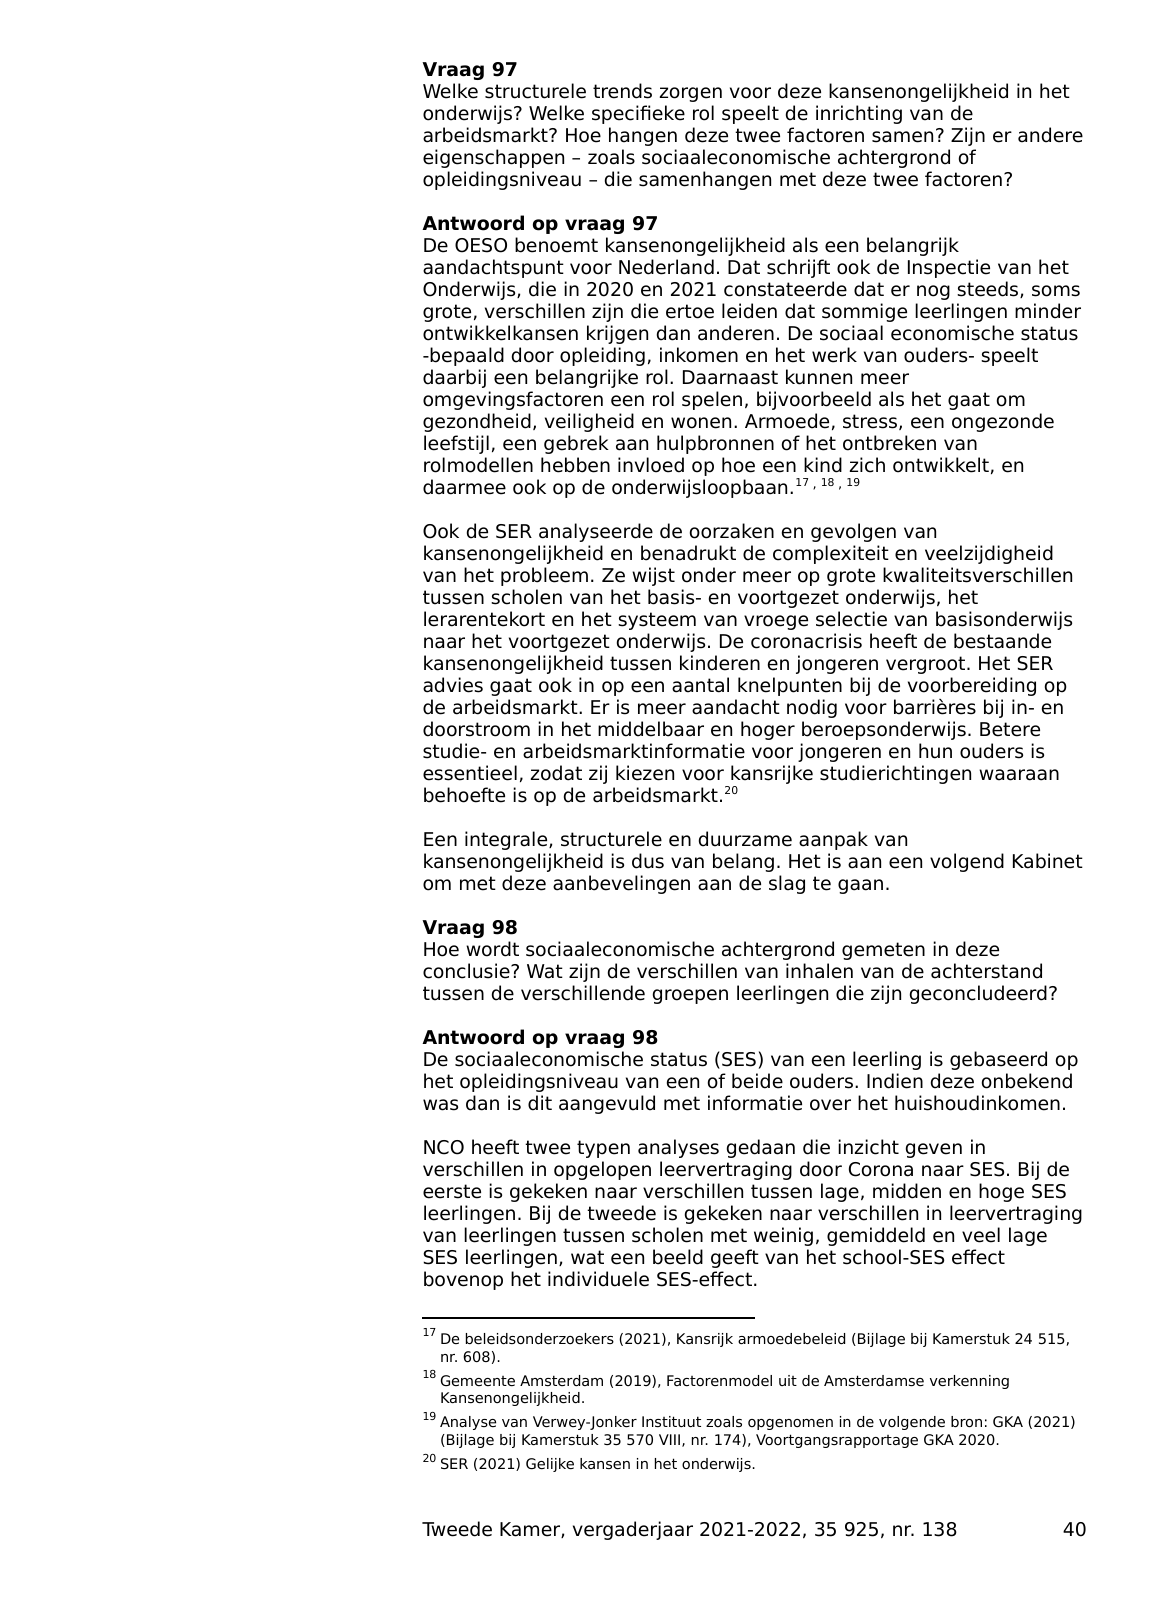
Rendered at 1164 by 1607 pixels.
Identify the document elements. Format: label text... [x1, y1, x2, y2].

subtitle Antwoord op vraag 97 [422, 213, 1087, 235]
text NCO heeft twee typen analyses gedaan die inzicht geven in verschillen in opgelopen leervertraging door Corona naar SES. Bij de eerste is gekeken naar verschillen tussen lage, midden en hoge SES leerlingen. Bij de tweede is gekeken naar verschillen in leervertraging van leerlingen tussen scholen met weinig, gemiddeld en veel lage SES leerlingen, wat een beeld geeft van het school-SES effect bovenop het individuele SES-effect. [422, 1137, 1087, 1291]
text Welke structurele trends zorgen voor deze kansenongelijkheid in het onderwijs? Welke specifieke rol speelt de inrichting van de arbeidsmarkt? Hoe hangen deze twee factoren samen? Zijn er andere eigenschappen – zoals sociaaleconomische achtergrond of opleidingsniveau – die samenhangen met deze twee factoren? [422, 81, 1087, 191]
text Hoe wordt sociaaleconomische achtergrond gemeten in deze conclusie? Wat zijn de verschillen van inhalen van de achterstand tussen de verschillende groepen leerlingen die zijn geconcludeerd? [422, 939, 1087, 1005]
subtitle Vraag 97 [422, 59, 1087, 81]
text De sociaaleconomische status (SES) van een leerling is gebaseerd op het opleidingsniveau van een of beide ouders. Indien deze onbekend was dan is dit aangevuld met informatie over het huishoudinkomen. [422, 1049, 1087, 1115]
text De beleidsonderzoekers (2021), Kansrijk armoedebeleid (Bijlage bij Kamerstuk 24 515, nr. 608). [422, 1327, 1087, 1366]
text Analyse van Verwey-Jonker Instituut zoals opgenomen in de volgende bron: GKA (2021) (Bijlage bij Kamerstuk 35 570 VIII, nr. 174), Voortgangsrapportage GKA 2020. [422, 1410, 1087, 1449]
text Ook de SER analyseerde de oorzaken en gevolgen van kansenongelijkheid en benadrukt de complexiteit en veelzijdigheid van het probleem. Ze wijst onder meer op grote kwaliteitsverschillen tussen scholen van het basis- en voortgezet onderwijs, het lerarentekort en het systeem van vroege selectie van basisonderwijs naar het voortgezet onderwijs. De coronacrisis heeft de bestaande kansenongelijkheid tussen kinderen en jongeren vergroot. Het SER advies gaat ook in op een aantal knelpunten bij de voorbereiding op de arbeidsmarkt. Er is meer aandacht nodig voor barrières bij in- en doorstroom in het middelbaar en hoger beroepsonderwijs. Betere studie- en arbeidsmarktinformatie voor jongeren en hun ouders is essentieel, zodat zij kiezen voor kansrijke studierichtingen waaraan behoefte is op de arbeidsmarkt. [422, 521, 1087, 807]
text Gemeente Amsterdam (2019), Factorenmodel uit de Amsterdamse verkenning Kansenongelijkheid. [422, 1368, 1087, 1407]
text Een integrale, structurele en duurzame aanpak van kansenongelijkheid is dus van belang. Het is aan een volgend Kabinet om met deze aanbevelingen aan de slag te gaan. [422, 829, 1087, 895]
text SER (2021) Gelijke kansen in het onderwijs. [422, 1452, 1087, 1474]
subtitle Antwoord op vraag 98 [422, 1027, 1087, 1049]
text De OESO benoemt kansenongelijkheid als een belangrijk aandachtspunt voor Nederland. Dat schrijft ook de Inspectie van het Onderwijs, die in 2020 en 2021 constateerde dat er nog steeds, soms grote, verschillen zijn die ertoe leiden dat sommige leerlingen minder ontwikkelkansen krijgen dan anderen. De sociaal economische status -bepaald door opleiding, inkomen en het werk van ouders- speelt daarbij een belangrijke rol. Daarnaast kunnen meer omgevingsfactoren een rol spelen, bijvoorbeeld als het gaat om gezondheid, veiligheid en wonen. Armoede, stress, een ongezonde leefstijl, een gebrek aan hulpbronnen of het ontbreken van rolmodellen hebben invloed op hoe een kind zich ontwikkelt, en daarmee ook op de onderwijsloopbaan., , [422, 235, 1087, 499]
subtitle Vraag 98 [422, 917, 1087, 939]
